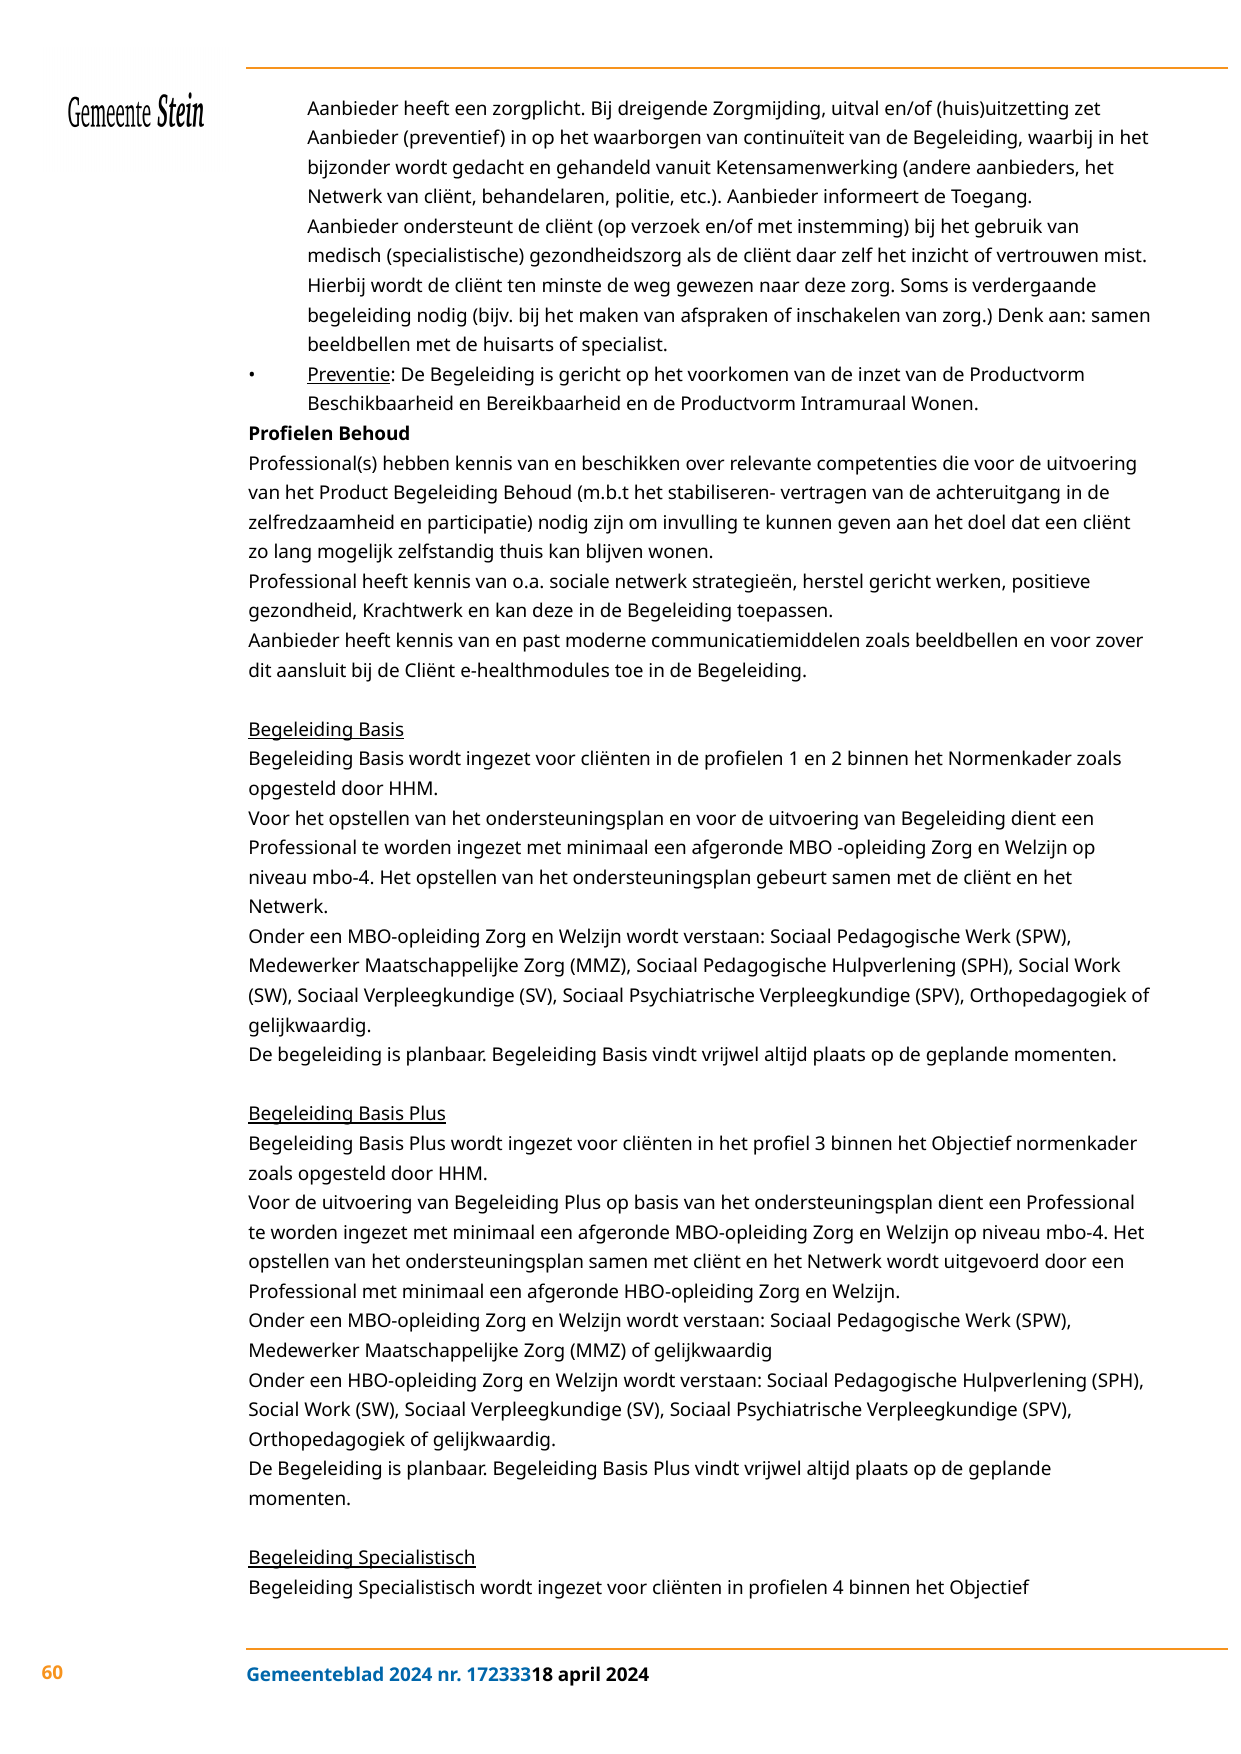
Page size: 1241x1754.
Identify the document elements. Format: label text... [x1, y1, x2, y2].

text Onder een HBO-opleiding Zorg en Welzijn wordt verstaan: Sociaal Pedagogische Hulpverlening (SPH), Social Work (SW), Sociaal Verpleegkundige (SV), Sociaal Psychiatrische Verpleegkundige (SPV), Orthopedagogiek of gelijkwaardig. [248, 1367, 1152, 1452]
text Aanbieder heeft kennis van en past moderne communicatiemiddelen zoals beeldbellen en voor zover dit aansluit bij de Cliënt e-healthmodules toe in de Begeleiding. [248, 627, 1152, 683]
text Begeleiding Specialistisch [248, 1544, 1152, 1570]
text Voor het opstellen van het ondersteuningsplan en voor de uitvoering van Begeleiding dient een Professional te worden ingezet met minimaal een afgeronde MBO -opleiding Zorg en Welzijn op niveau mbo-4. Het opstellen van het ondersteuningsplan gebeurt samen met de cliënt en het Netwerk. [248, 805, 1152, 919]
text Profielen Behoud [248, 420, 1152, 446]
text De Begeleiding is planbaar. Begeleiding Basis Plus vindt vrijwel altijd plaats op de geplande momenten. [248, 1456, 1152, 1511]
text Begeleiding Specialistisch wordt ingezet voor cliënten in profielen 4 binnen het Objectief [248, 1574, 1152, 1600]
picture [41, 47, 231, 172]
text Onder een MBO-opleiding Zorg en Welzijn wordt verstaan: Sociaal Pedagogische Werk (SPW), Medewerker Maatschappelijke Zorg (MMZ) of gelijkwaardig [248, 1308, 1152, 1363]
list Aanbieder heeft een zorgplicht. Bij dreigende Zorgmijding, uitval en/of (huis)uitzetting zet Aanbieder (preventief) in op het waarborgen van continuïteit van de Begeleiding, waarbij in het bijzonder wordt gedacht en gehandeld vanuit Ketensamenwerking (andere aanbieders, het Netwerk van cliënt, behandelaren, politie, etc.). Aanbieder informeert de Toegang. [248, 95, 1152, 209]
text Professional(s) hebben kennis van en beschikken over relevante competenties die voor de uitvoering van het Product Begeleiding Behoud (m.b.t het stabiliseren- vertragen van de achteruitgang in de zelfredzaamheid en participatie) nodig zijn om invulling te kunnen geven aan het doel dat een cliënt zo lang mogelijk zelfstandig thuis kan blijven wonen. [248, 450, 1152, 564]
text Voor de uitvoering van Begeleiding Plus op basis van het ondersteuningsplan dient een Professional te worden ingezet met minimaal een afgeronde MBO-opleiding Zorg en Welzijn op niveau mbo-4. Het opstellen van het ondersteuningsplan samen met cliënt en het Netwerk wordt uitgevoerd door een Professional met minimaal een afgeronde HBO-opleiding Zorg en Welzijn. [248, 1189, 1152, 1304]
list Aanbieder ondersteunt de cliënt (op verzoek en/of met instemming) bij het gebruik van medisch (specialistische) gezondheidszorg als de cliënt daar zelf het inzicht of vertrouwen mist. Hierbij wordt de cliënt ten minste de weg gewezen naar deze zorg. Soms is verdergaande begeleiding nodig (bijv. bij het maken van afspraken of inschakelen van zorg.) Denk aan: samen beeldbellen met de huisarts of specialist. [248, 213, 1152, 357]
text Begeleiding Basis [248, 716, 1152, 742]
list Preventie: De Begeleiding is gericht op het voorkomen van de inzet van de Productvorm Beschikbaarheid en Bereikbaarheid en de Productvorm Intramuraal Wonen. [248, 361, 1152, 416]
text Begeleiding Basis wordt ingezet voor cliënten in de profielen 1 en 2 binnen het Normenkader zoals opgesteld door HHM. [248, 746, 1152, 801]
text Begeleiding Basis Plus wordt ingezet voor cliënten in het profiel 3 binnen het Objectief normenkader zoals opgesteld door HHM. [248, 1130, 1152, 1186]
text Onder een MBO-opleiding Zorg en Welzijn wordt verstaan: Sociaal Pedagogische Werk (SPW), Medewerker Maatschappelijke Zorg (MMZ), Sociaal Pedagogische Hulpverlening (SPH), Social Work (SW), Sociaal Verpleegkundige (SV), Sociaal Psychiatrische Verpleegkundige (SPV), Orthopedagogiek of gelijkwaardig. [248, 923, 1152, 1038]
text De begeleiding is planbaar. Begeleiding Basis vindt vrijwel altijd plaats op de geplande momenten. [248, 1041, 1152, 1067]
text Begeleiding Basis Plus [248, 1101, 1152, 1126]
text Professional heeft kennis van o.a. sociale netwerk strategieën, herstel gericht werken, positieve gezondheid, Krachtwerk en kan deze in de Begeleiding toepassen. [248, 568, 1152, 623]
